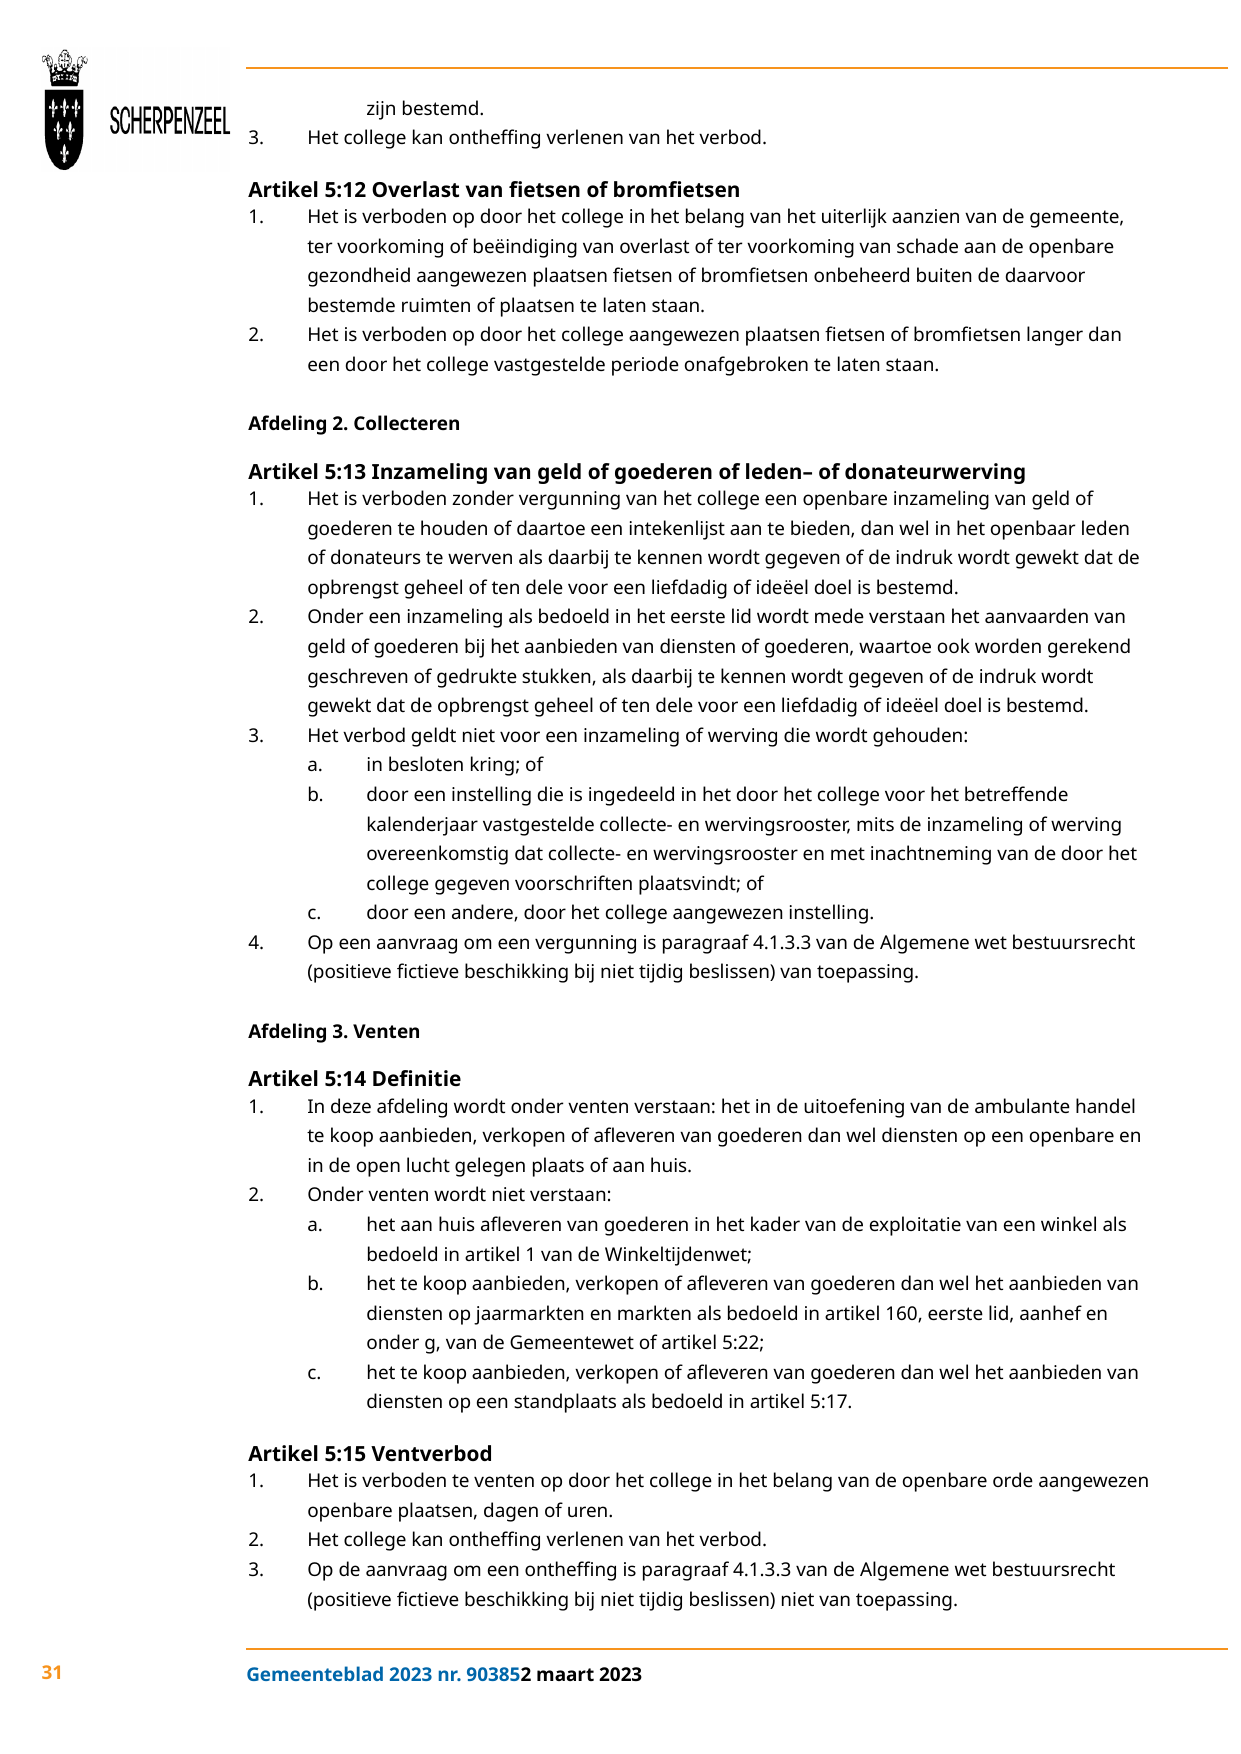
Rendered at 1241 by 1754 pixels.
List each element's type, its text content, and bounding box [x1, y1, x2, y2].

text Artikel 5:12 Overlast van fietsen of bromfietsen [248, 175, 1152, 203]
list Het verbod geldt niet voor een inzameling of werving die wordt gehouden: [248, 722, 1152, 748]
list in besloten kring; of [307, 752, 1152, 777]
list het te koop aanbieden, verkopen of afleveren van goederen dan wel het aanbieden van diensten op jaarmarkten en markten als bedoeld in artikel 160, eerste lid, aanhef en onder g, van de Gemeentewet of artikel 5:22; [307, 1270, 1152, 1355]
list Onder een inzameling als bedoeld in het eerste lid wordt mede verstaan het aanvaarden van geld of goederen bij het aanbieden van diensten of goederen, waartoe ook worden gerekend geschreven of gedrukte stukken, als daarbij te kennen wordt gegeven of de indruk wordt gewekt dat de opbrengst geheel of ten dele voor een liefdadig of ideëel doel is bestemd. [248, 604, 1152, 718]
list In deze afdeling wordt onder venten verstaan: het in de uitoefening van de ambulante handel te koop aanbieden, verkopen of afleveren van goederen dan wel diensten op een openbare en in de open lucht gelegen plaats of aan huis. [248, 1093, 1152, 1178]
picture [41, 47, 231, 172]
list het aan huis afleveren van goederen in het kader van de exploitatie van een winkel als bedoeld in artikel 1 van de Winkeltijdenwet; [307, 1211, 1152, 1266]
list Het college kan ontheffing verlenen van het verbod. [248, 124, 1152, 150]
list Het college kan ontheffing verlenen van het verbod. [248, 1527, 1152, 1552]
text Artikel 5:13 Inzameling van geld of goederen of leden– of donateurwerving [248, 457, 1152, 485]
list door een instelling die is ingedeeld in het door het college voor het betreffende kalenderjaar vastgestelde collecte- en wervingsrooster, mits de inzameling of werving overeenkomstig dat collecte- en wervingsrooster en met inachtneming van de door het college gegeven voorschriften plaatsvindt; of [307, 781, 1152, 896]
list het te koop aanbieden, verkopen of afleveren van goederen dan wel het aanbieden van diensten op een standplaats als bedoeld in artikel 5:17. [307, 1359, 1152, 1414]
list Het is verboden zonder vergunning van het college een openbare inzameling van geld of goederen te houden of daartoe een intekenlijst aan te bieden, dan wel in het openbaar leden of donateurs te werven als daarbij te kennen wordt gegeven of de indruk wordt gewekt dat de opbrengst geheel of ten dele voor een liefdadig of ideëel doel is bestemd. [248, 485, 1152, 600]
text Artikel 5:15 Ventverbod [248, 1439, 1152, 1467]
list Het is verboden op door het college in het belang van het uiterlijk aanzien van de gemeente, ter voorkoming of beëindiging van overlast of ter voorkoming van schade aan de openbare gezondheid aangewezen plaatsen fietsen of bromfietsen onbeheerd buiten de daarvoor bestemde ruimten of plaatsen te laten staan. [248, 203, 1152, 318]
list Het is verboden op door het college aangewezen plaatsen fietsen of bromfietsen langer dan een door het college vastgestelde periode onafgebroken te laten staan. [248, 322, 1152, 377]
list zijn bestemd. [307, 95, 1152, 121]
list Het is verboden te venten op door het college in het belang van de openbare orde aangewezen openbare plaatsen, dagen of uren. [248, 1467, 1152, 1523]
list Op de aanvraag om een ontheffing is paragraaf 4.1.3.3 van de Algemene wet bestuursrecht (positieve fictieve beschikking bij niet tijdig beslissen) niet van toepassing. [248, 1556, 1152, 1612]
list Onder venten wordt niet verstaan: [248, 1182, 1152, 1207]
text Artikel 5:14 Definitie [248, 1064, 1152, 1093]
text Afdeling 3. Venten [248, 1018, 1152, 1043]
list Op een aanvraag om een vergunning is paragraaf 4.1.3.3 van de Algemene wet bestuursrecht (positieve fictieve beschikking bij niet tijdig beslissen) van toepassing. [248, 929, 1152, 984]
text Afdeling 2. Collecteren [248, 410, 1152, 436]
list door een andere, door het college aangewezen instelling. [307, 899, 1152, 925]
